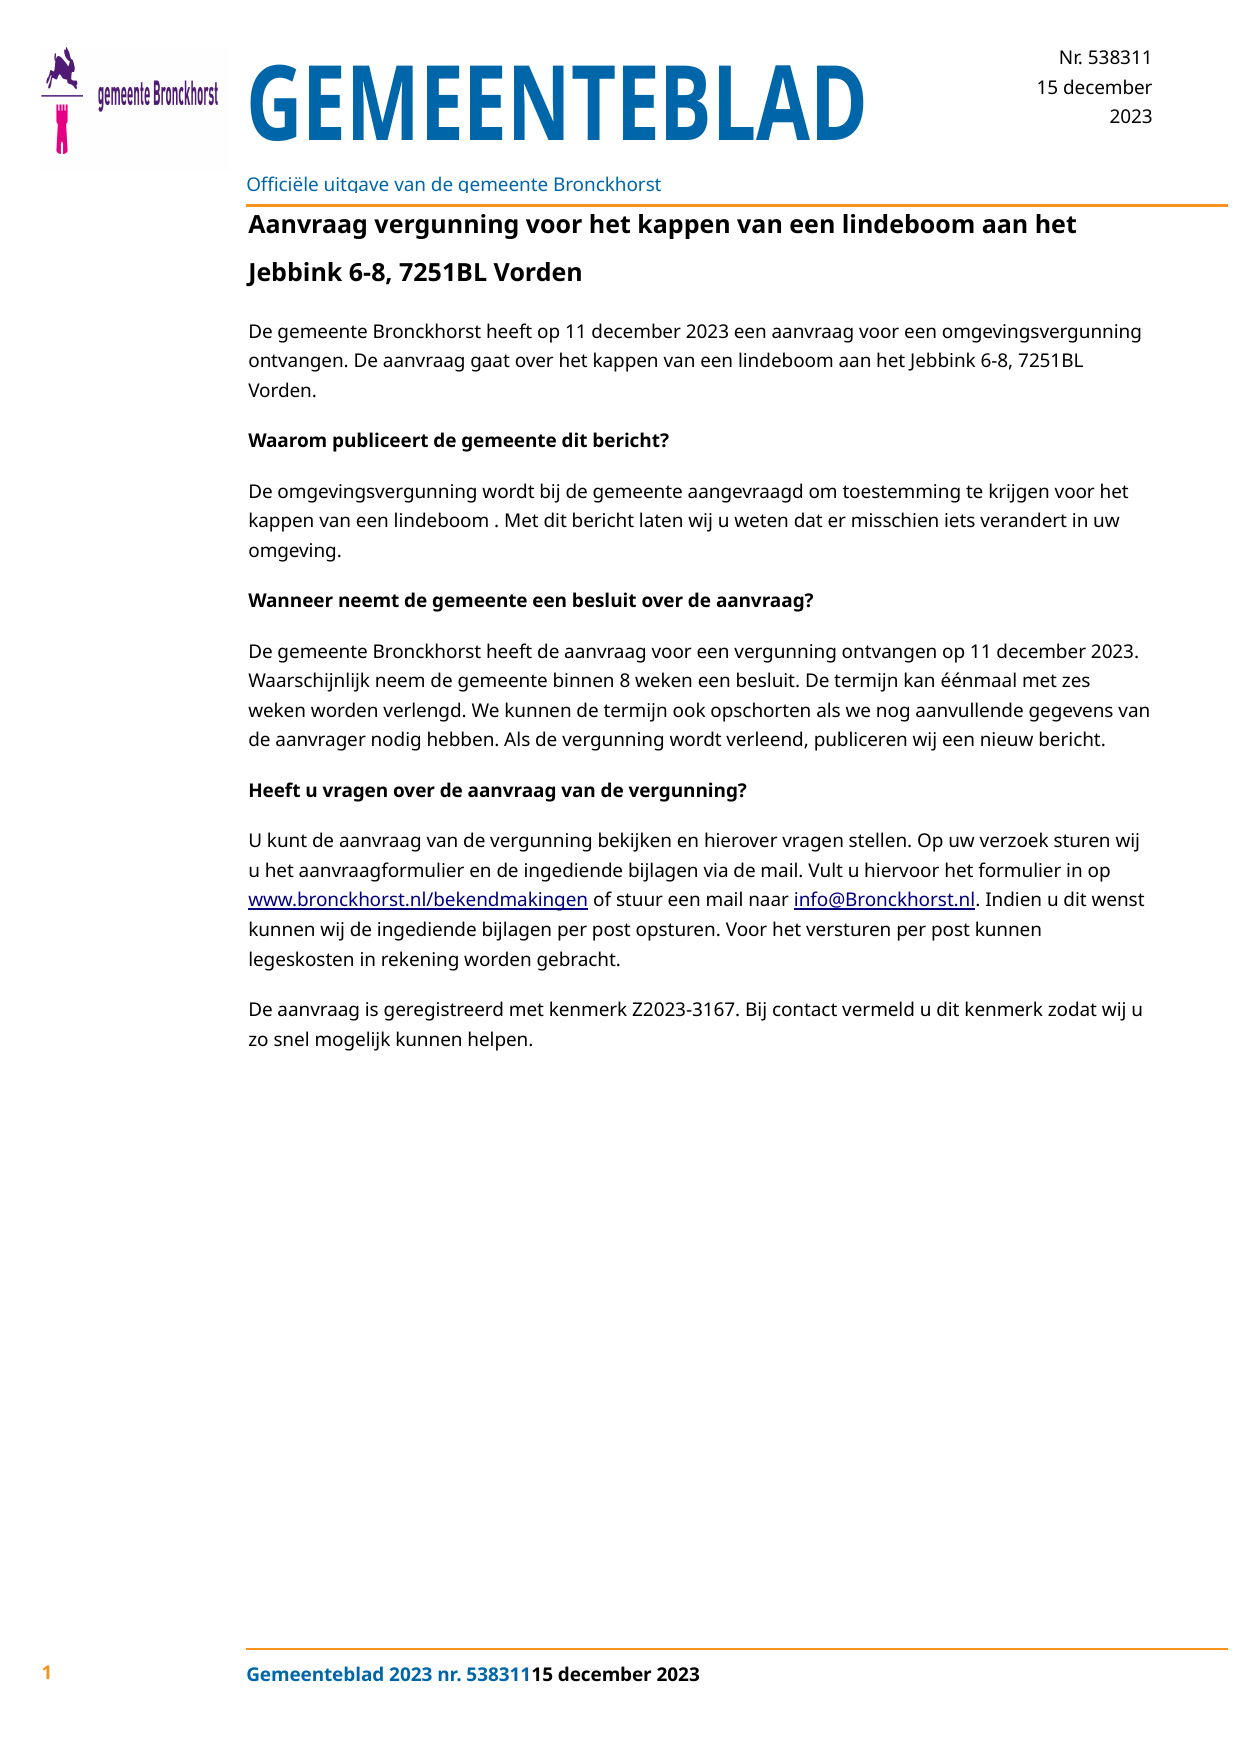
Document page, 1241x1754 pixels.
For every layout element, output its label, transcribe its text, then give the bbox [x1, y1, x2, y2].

text U kunt de aanvraag van de vergunning bekijken en hierover vragen stellen. Op uw verzoek sturen wij u het aanvraagformulier en de ingediende bijlagen via de mail. Vult u hiervoor het formulier in op www.bronckhorst.nl/bekendmakingen of stuur een mail naar info@Bronckhorst.nl. Indien u dit wenst kunnen wij de ingediende bijlagen per post opsturen. Voor het versturen per post kunnen legeskosten in rekening worden gebracht. [248, 827, 1152, 972]
text Wanneer neemt de gemeente een besluit over de aanvraag? [248, 587, 1152, 613]
text De omgevingsvergunning wordt bij de gemeente aangevraagd om toestemming te krijgen voor het kappen van een lindeboom . Met dit bericht laten wij u weten dat er misschien iets verandert in uw omgeving. [248, 478, 1152, 563]
text Heeft u vragen over de aanvraag van de vergunning? [248, 777, 1152, 803]
text Aanvraag vergunning voor het kappen van een lindeboom aan het Jebbink 6-8, 7251BL Vorden [248, 207, 1152, 288]
text De gemeente Bronckhorst heeft de aanvraag voor een vergunning ontvangen op 11 december 2023. Waarschijnlijk neem de gemeente binnen 8 weken een besluit. De termijn kan éénmaal met zes weken worden verlengd. We kunnen de termijn ook opschorten als we nog aanvullende gegevens van de aanvrager nodig hebben. Als de vergunning wordt verleend, publiceren wij een nieuw bericht. [248, 638, 1152, 752]
text De aanvraag is geregistreerd met kenmerk Z2023-3167. Bij contact vermeld u dit kenmerk zodat wij u zo snel mogelijk kunnen helpen. [248, 996, 1152, 1052]
text De gemeente Bronckhorst heeft op 11 december 2023 een aanvraag voor een omgevingsvergunning ontvangen. De aanvraag gaat over het kappen van een lindeboom aan het Jebbink 6-8, 7251BL Vorden. [248, 318, 1152, 403]
picture [41, 47, 231, 172]
text Waarom publiceert de gemeente dit bericht? [248, 427, 1152, 453]
